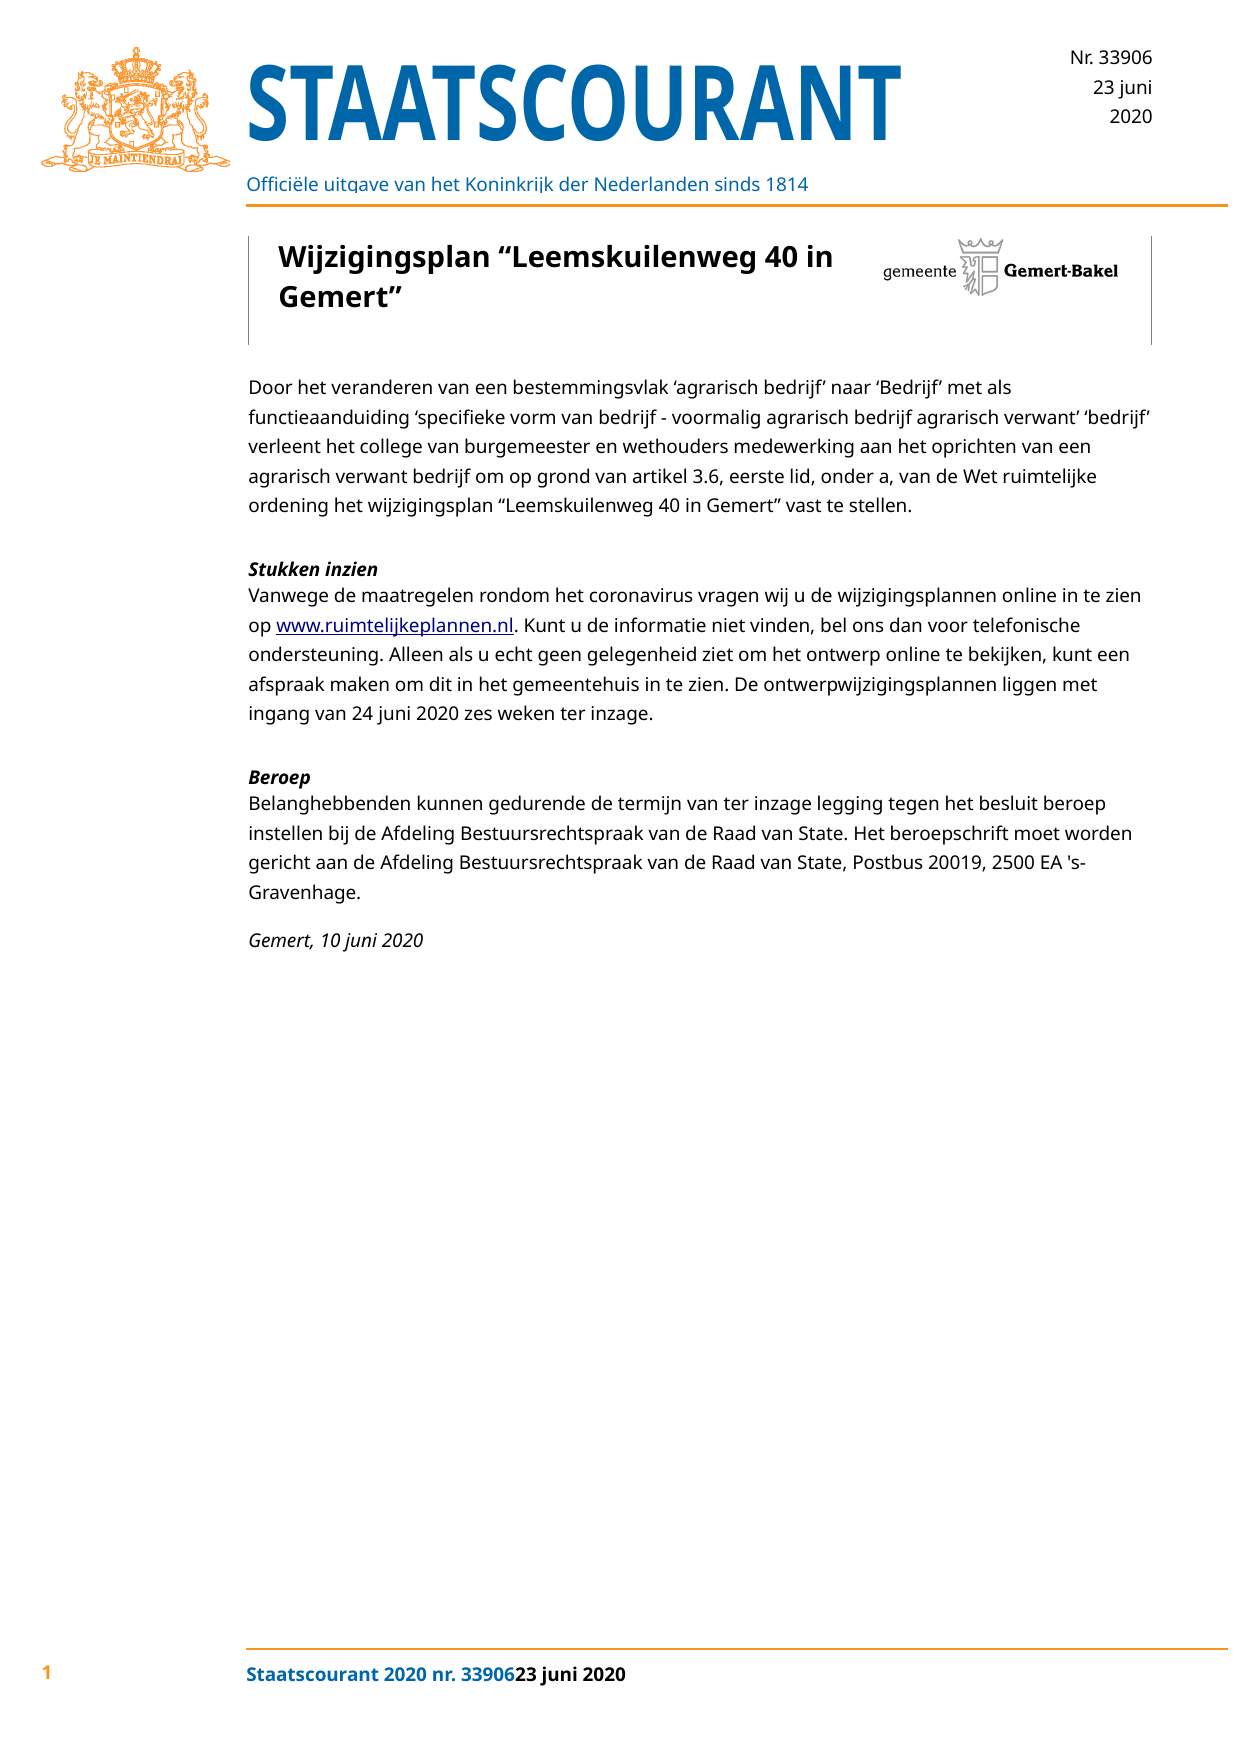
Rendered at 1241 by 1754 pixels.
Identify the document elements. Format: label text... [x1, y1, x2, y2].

text Stukken inzien [248, 557, 1152, 582]
text Gemert, 10 juni 2020 [248, 927, 1152, 953]
text Beroep [248, 764, 1152, 790]
text Vanwege de maatregelen rondom het coronavirus vragen wij u de wijzigingsplannen online in te zien op www.ruimtelijkeplannen.nl. Kunt u de informatie niet vinden, bel ons dan voor telefonische ondersteuning. Alleen als u echt geen gelegenheid ziet om het ontwerp online te bekijken, kunt een afspraak maken om dit in het gemeentehuis in te zien. De ontwerpwijzigingsplannen liggen met ingang van 24 juni 2020 zes weken ter inzage. [248, 582, 1152, 726]
text Belanghebbenden kunnen gedurende de termijn van ter inzage legging tegen het besluit beroep instellen bij de Afdeling Bestuursrechtspraak van de Raad van State. Het beroepschrift moet worden gericht aan de Afdeling Bestuursrechtspraak van de Raad van State, Postbus 20019, 2500 EA 's-Gravenhage. [248, 790, 1152, 905]
picture [41, 47, 231, 172]
table_header [850, 236, 1151, 345]
text Door het veranderen van een bestemmingsvlak ‘agrarisch bedrijf’ naar ‘Bedrijf’ met als functieaanduiding ‘specifieke vorm van bedrijf - voormalig agrarisch bedrijf agrarisch verwant’ ‘bedrijf’ verleent het college van burgemeester en wethouders medewerking aan het oprichten van een agrarisch verwant bedrijf om op grond van artikel 3.6, eerste lid, onder a, van de Wet ruimtelijke ordening het wijzigingsplan “Leemskuilenweg 40 in Gemert” vast te stellen. [248, 374, 1152, 518]
picture [882, 236, 1119, 297]
table_header Wijzigingsplan “Leemskuilenweg 40 in Gemert” [249, 236, 850, 345]
